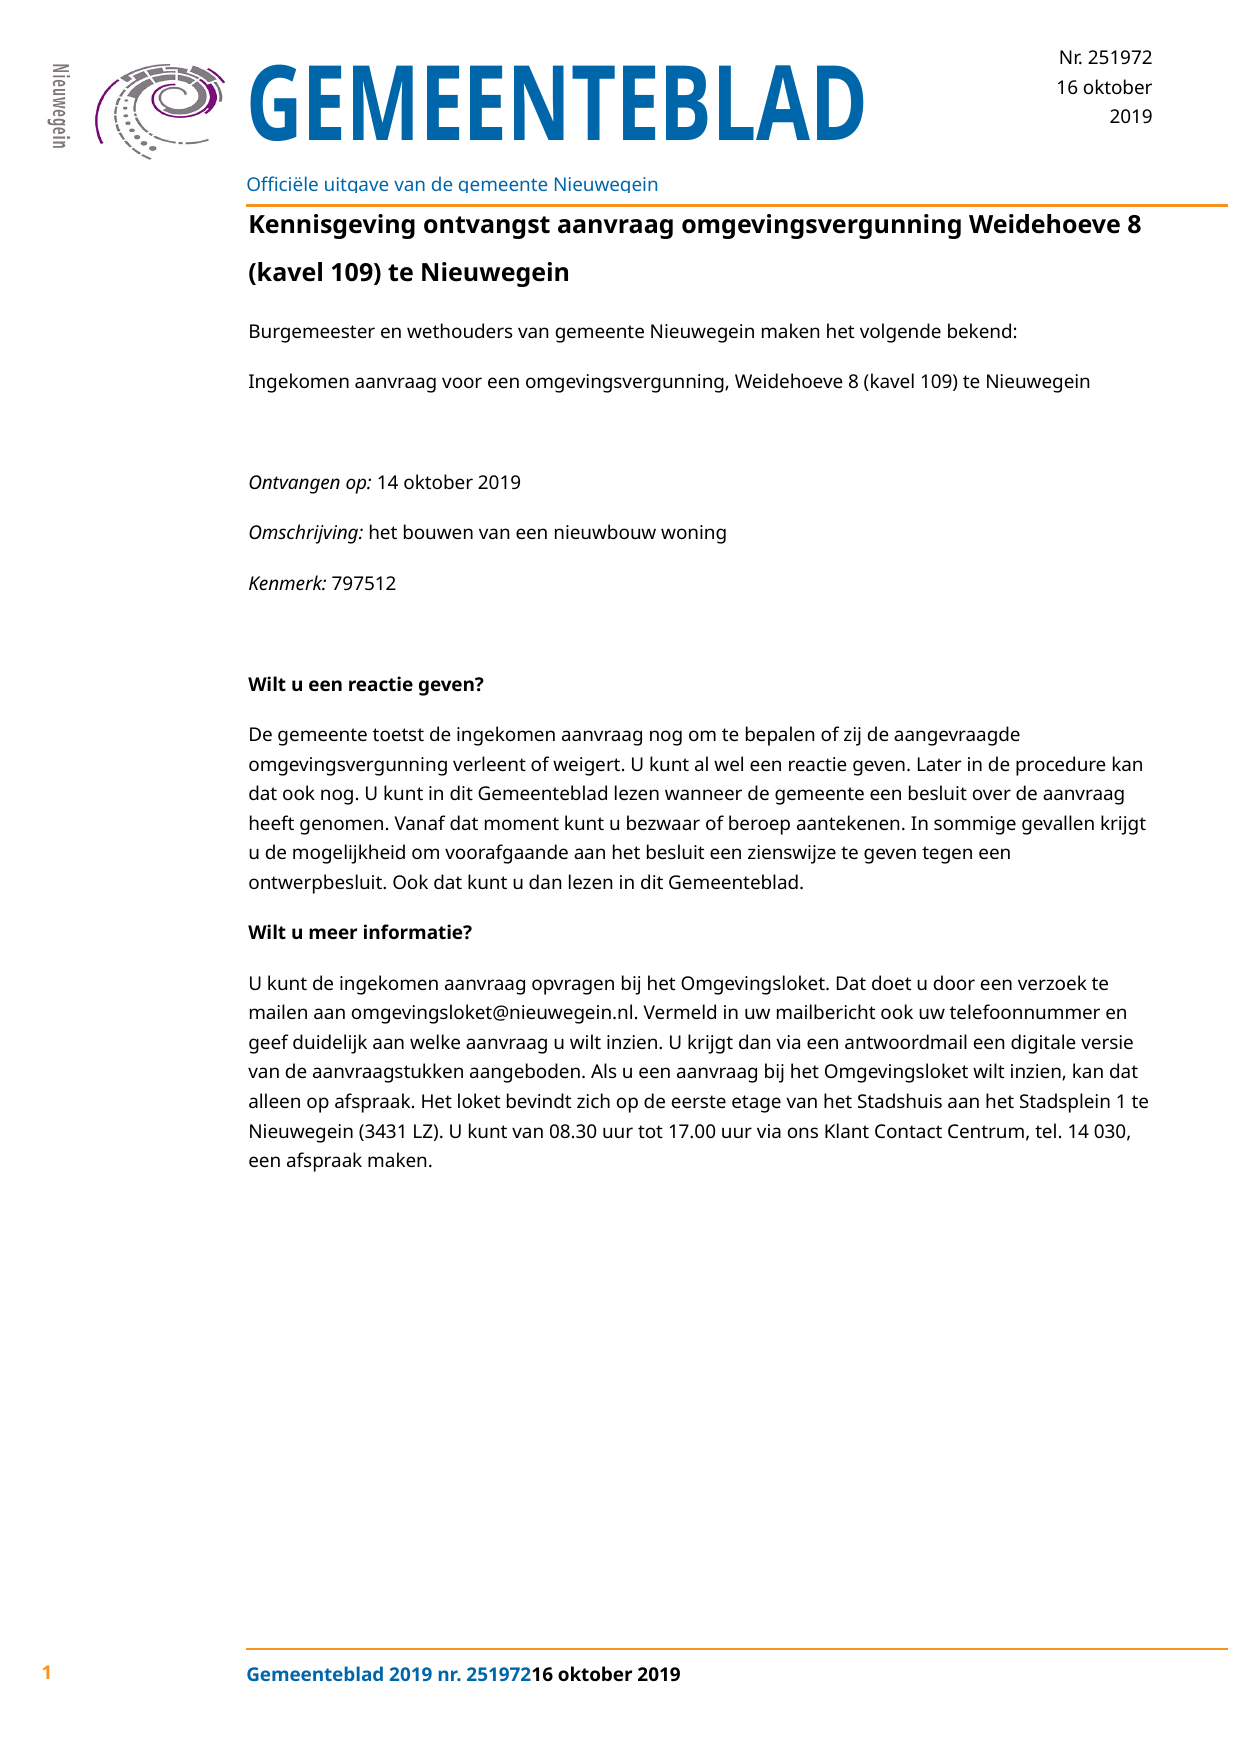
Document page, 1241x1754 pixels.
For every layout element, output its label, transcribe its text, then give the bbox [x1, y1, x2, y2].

text U kunt de ingekomen aanvraag opvragen bij het Omgevingsloket. Dat doet u door een verzoek te mailen aan omgevingsloket@nieuwegein.nl. Vermeld in uw mailbericht ook uw telefoonnummer en geef duidelijk aan welke aanvraag u wilt inzien. U krijgt dan via een antwoordmail een digitale versie van de aanvraagstukken aangeboden. Als u een aanvraag bij het Omgevingsloket wilt inzien, kan dat alleen op afspraak. Het loket bevindt zich op de eerste etage van het Stadshuis aan het Stadsplein 1 te Nieuwegein (3431 LZ). U kunt van 08.30 uur tot 17.00 uur via ons Klant Contact Centrum, tel. 14 030, een afspraak maken. [248, 970, 1152, 1173]
text Burgemeester en wethouders van gemeente Nieuwegein maken het volgende bekend: [248, 318, 1152, 344]
text Kenmerk: 797512 [248, 570, 1152, 596]
text Wilt u een reactie geven? [248, 671, 1152, 697]
text Ontvangen op: 14 oktober 2019 [248, 469, 1152, 495]
picture [41, 47, 231, 172]
text Omschrijving: het bouwen van een nieuwbouw woning [248, 519, 1152, 545]
text De gemeente toetst de ingekomen aanvraag nog om te bepalen of zij de aangevraagde omgevingsvergunning verleent of weigert. U kunt al wel een reactie geven. Later in de procedure kan dat ook nog. U kunt in dit Gemeenteblad lezen wanneer de gemeente een besluit over de aanvraag heeft genomen. Vanaf dat moment kunt u bezwaar of beroep aantekenen. In sommige gevallen krijgt u de mogelijkheid om voorafgaande aan het besluit een zienswijze te geven tegen een ontwerpbesluit. Ook dat kunt u dan lezen in dit Gemeenteblad. [248, 721, 1152, 895]
text Ingekomen aanvraag voor een omgevingsvergunning, Weidehoeve 8 (kavel 109) te Nieuwegein [248, 368, 1152, 394]
text Kennisgeving ontvangst aanvraag omgevingsvergunning Weidehoeve 8 (kavel 109) te Nieuwegein [248, 207, 1152, 288]
text Wilt u meer informatie? [248, 919, 1152, 945]
